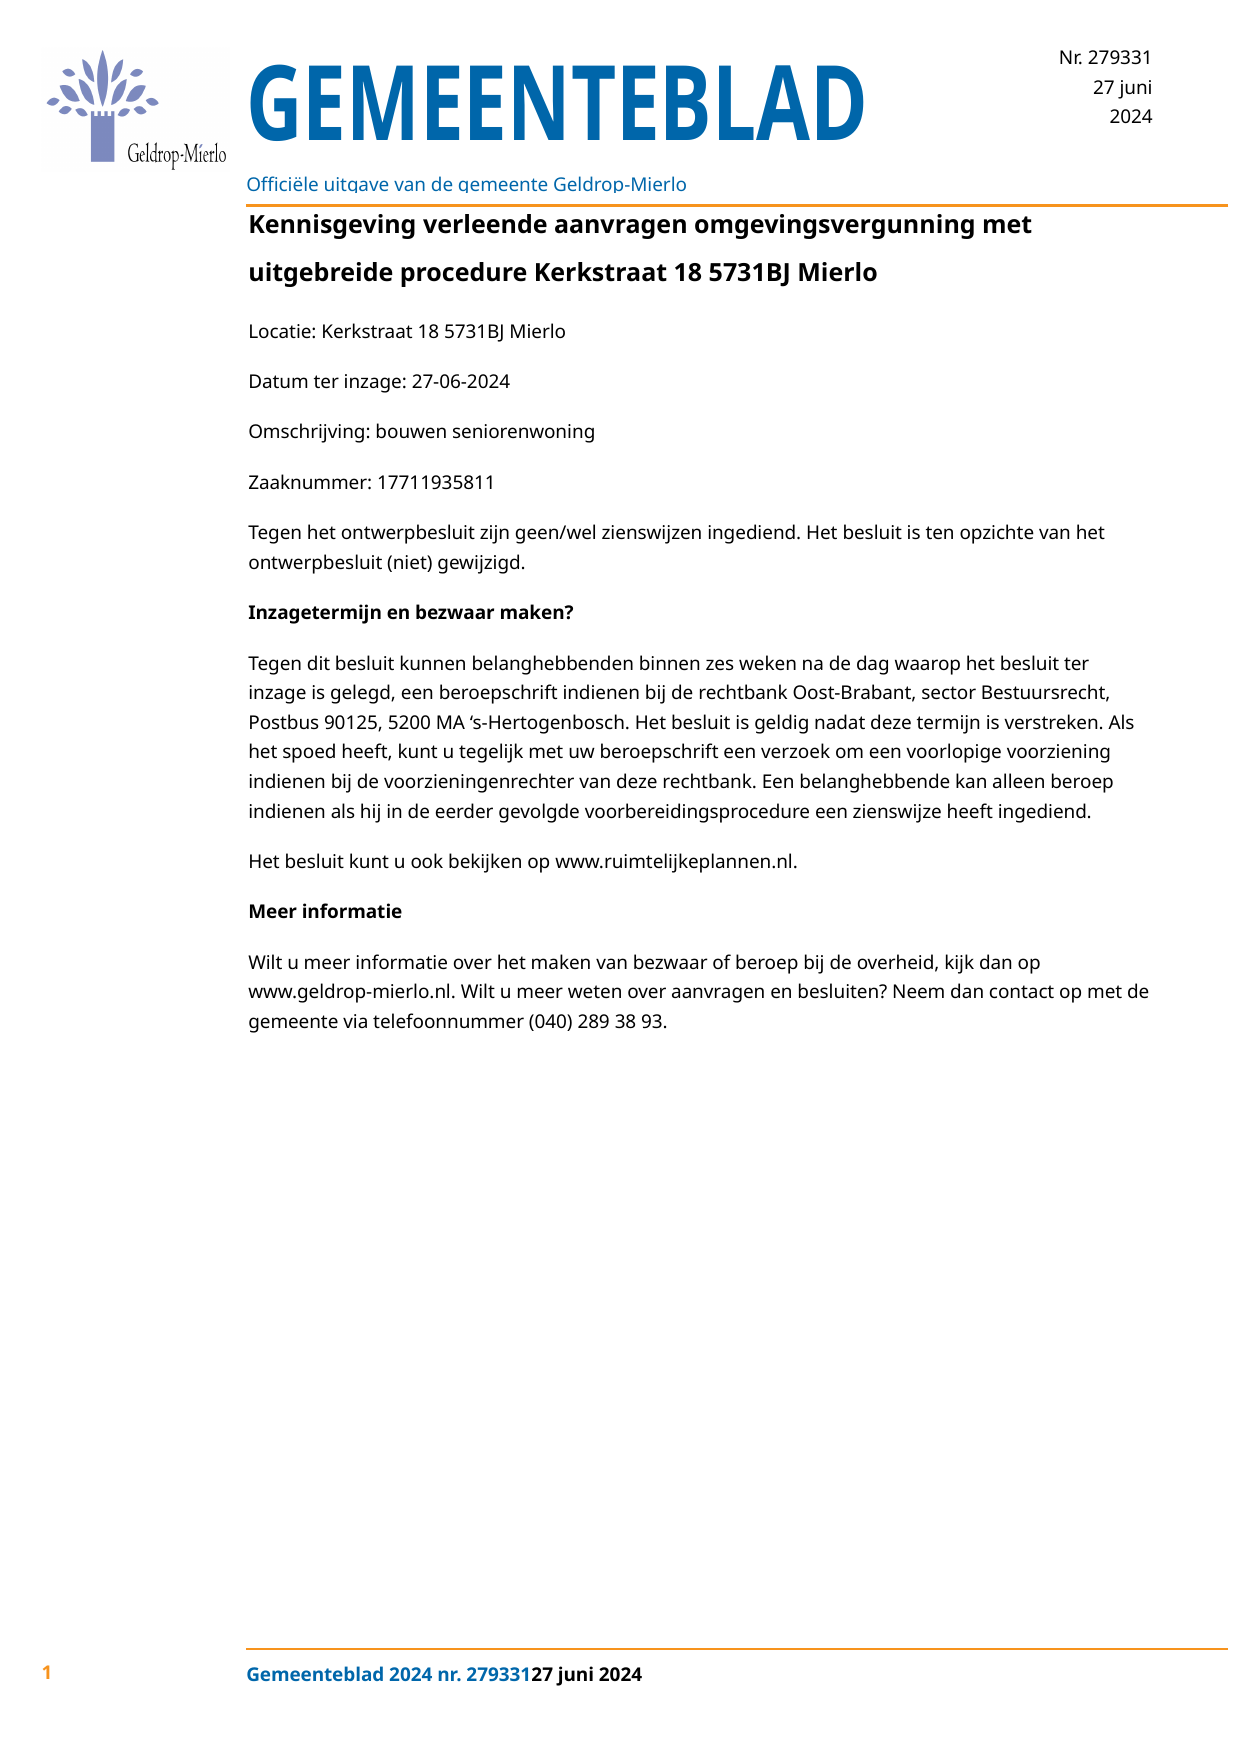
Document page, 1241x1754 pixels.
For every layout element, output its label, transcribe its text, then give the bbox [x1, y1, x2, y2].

text Tegen het ontwerpbesluit zijn geen/wel zienswijzen ingediend. Het besluit is ten opzichte van het ontwerpbesluit (niet) gewijzigd. [248, 519, 1152, 575]
text Tegen dit besluit kunnen belanghebbenden binnen zes weken na de dag waarop het besluit ter inzage is gelegd, een beroepschrift indienen bij de rechtbank Oost-Brabant, sector Bestuursrecht, Postbus 90125, 5200 MA ‘s-Hertogenbosch. Het besluit is geldig nadat deze termijn is verstreken. Als het spoed heeft, kunt u tegelijk met uw beroepschrift een verzoek om een voorlopige voorziening indienen bij de voorzieningenrechter van deze rechtbank. Een belanghebbende kan alleen beroep indienen als hij in de eerder gevolgde voorbereidingsprocedure een zienswijze heeft ingediend. [248, 650, 1152, 824]
text Kennisgeving verleende aanvragen omgevingsvergunning met uitgebreide procedure Kerkstraat 18 5731BJ Mierlo [248, 207, 1152, 288]
text Omschrijving: bouwen seniorenwoning [248, 419, 1152, 444]
text Datum ter inzage: 27-06-2024 [248, 368, 1152, 394]
text Locatie: Kerkstraat 18 5731BJ Mierlo [248, 318, 1152, 344]
text Inzagetermijn en bezwaar maken? [248, 599, 1152, 625]
text Zaaknummer: 17711935811 [248, 469, 1152, 495]
text Het besluit kunt u ook bekijken op www.ruimtelijkeplannen.nl. [248, 848, 1152, 874]
text Wilt u meer informatie over het maken van bezwaar of beroep bij de overheid, kijk dan op www.geldrop-mierlo.nl. Wilt u meer weten over aanvragen en besluiten? Neem dan contact op met de gemeente via telefoonnummer (040) 289 38 93. [248, 949, 1152, 1034]
picture [41, 47, 231, 172]
text Meer informatie [248, 899, 1152, 924]
